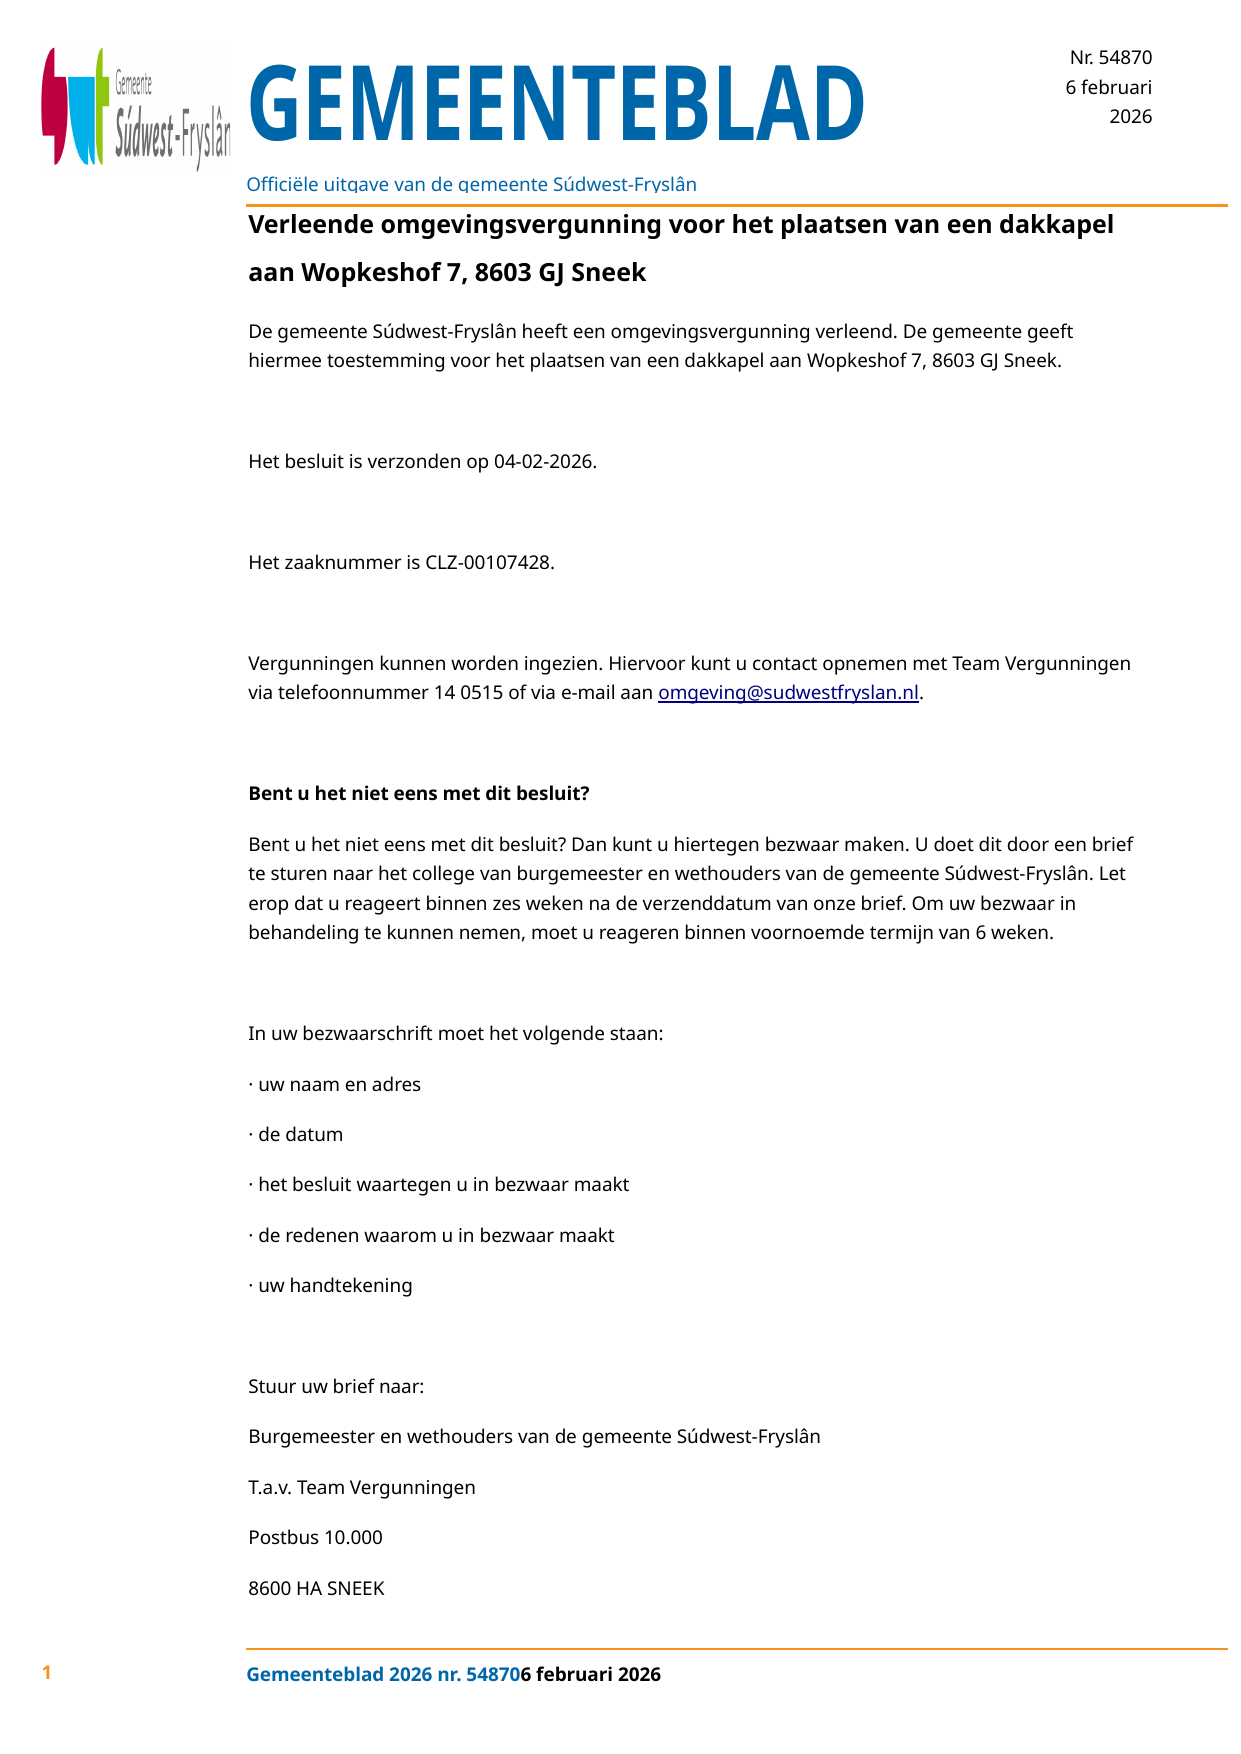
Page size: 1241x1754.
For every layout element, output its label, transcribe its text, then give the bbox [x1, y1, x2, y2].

text Bent u het niet eens met dit besluit? [248, 780, 1152, 806]
text Burgemeester en wethouders van de gemeente Súdwest-Fryslân [248, 1424, 1152, 1449]
text · de datum [248, 1121, 1152, 1147]
text De gemeente Súdwest-Fryslân heeft een omgevingsvergunning verleend. De gemeente geeft hiermee toestemming voor het plaatsen van een dakkapel aan Wopkeshof 7, 8603 GJ Sneek. [248, 318, 1152, 373]
text · uw handtekening [248, 1272, 1152, 1298]
text Stuur uw brief naar: [248, 1373, 1152, 1399]
text Postbus 10.000 [248, 1524, 1152, 1550]
text 8600 HA SNEEK [248, 1575, 1152, 1601]
text Het besluit is verzonden op 04-02-2026. [248, 448, 1152, 474]
picture [41, 47, 231, 172]
text · het besluit waartegen u in bezwaar maakt [248, 1172, 1152, 1197]
text · de redenen waarom u in bezwaar maakt [248, 1222, 1152, 1248]
text Vergunningen kunnen worden ingezien. Hiervoor kunt u contact opnemen met Team Vergunningen via telefoonnummer 14 0515 of via e-mail aan omgeving@sudwestfryslan.nl. [248, 650, 1152, 705]
text · uw naam en adres [248, 1071, 1152, 1097]
text In uw bezwaarschrift moet het volgende staan: [248, 1020, 1152, 1046]
text Bent u het niet eens met dit besluit? Dan kunt u hiertegen bezwaar maken. U doet dit door een brief te sturen naar het college van burgemeester en wethouders van de gemeente Súdwest-Fryslân. Let erop dat u reageert binnen zes weken na de verzenddatum van onze brief. Om uw bezwaar in behandeling te kunnen nemen, moet u reageren binnen voornoemde termijn van 6 weken. [248, 831, 1152, 945]
text Verleende omgevingsvergunning voor het plaatsen van een dakkapel aan Wopkeshof 7, 8603 GJ Sneek [248, 207, 1152, 288]
text T.a.v. Team Vergunningen [248, 1474, 1152, 1500]
text Het zaaknummer is CLZ-00107428. [248, 549, 1152, 575]
